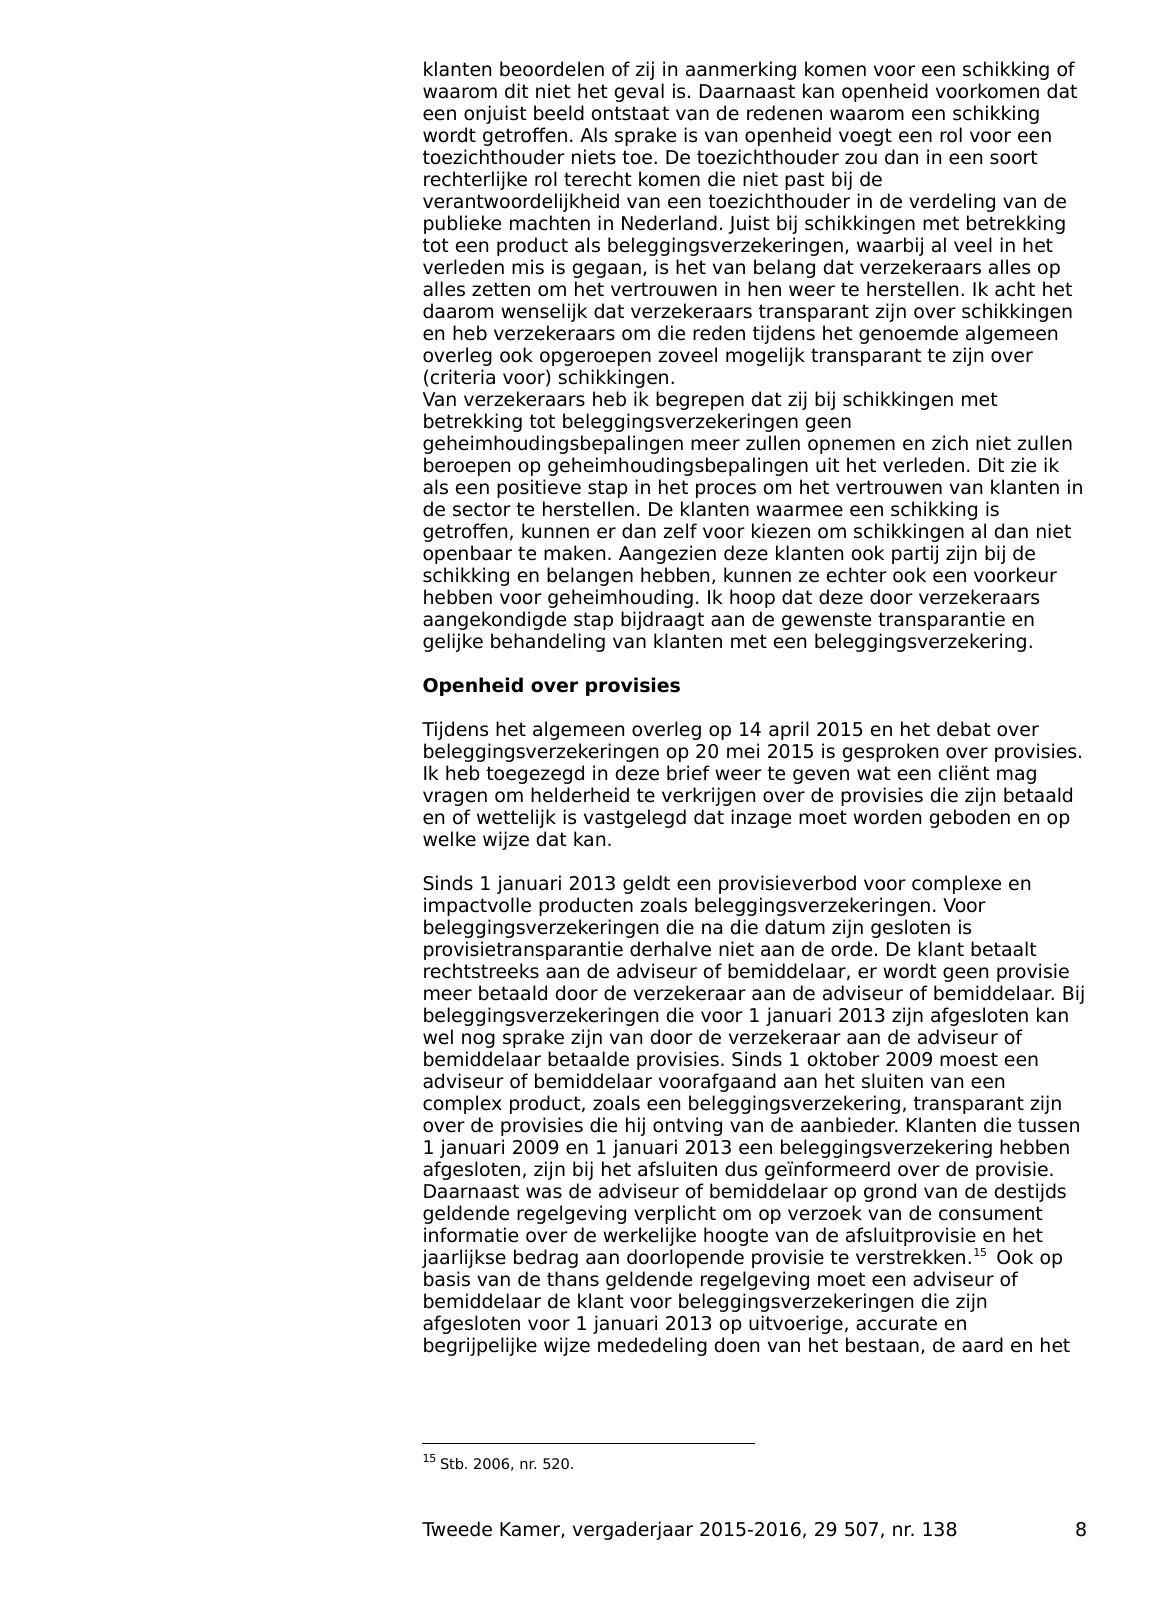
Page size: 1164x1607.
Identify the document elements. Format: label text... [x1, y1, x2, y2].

text Van verzekeraars heb ik begrepen dat zij bij schikkingen met betrekking tot beleggingsverzekeringen geen geheimhoudingsbepalingen meer zullen opnemen en zich niet zullen beroepen op geheimhoudingsbepalingen uit het verleden. Dit zie ik als een positieve stap in het proces om het vertrouwen van klanten in de sector te herstellen. De klanten waarmee een schikking is getroffen, kunnen er dan zelf voor kiezen om schikkingen al dan niet openbaar te maken. Aangezien deze klanten ook partij zijn bij de schikking en belangen hebben, kunnen ze echter ook een voorkeur hebben voor geheimhouding. Ik hoop dat deze door verzekeraars aangekondigde stap bijdraagt aan de gewenste transparantie en gelijke behandeling van klanten met een beleggingsverzekering. [422, 389, 1087, 652]
text Sinds 1 januari 2013 geldt een provisieverbod voor complexe en impactvolle producten zoals beleggingsverzekeringen. Voor beleggingsverzekeringen die na die datum zijn gesloten is provisietransparantie derhalve niet aan de orde. De klant betaalt rechtstreeks aan de adviseur of bemiddelaar, er wordt geen provisie meer betaald door de verzekeraar aan de adviseur of bemiddelaar. Bij beleggingsverzekeringen die voor 1 januari 2013 zijn afgesloten kan wel nog sprake zijn van door de verzekeraar aan de adviseur of bemiddelaar betaalde provisies. Sinds 1 oktober 2009 moest een adviseur of bemiddelaar voorafgaand aan het sluiten van een complex product, zoals een beleggingsverzekering, transparant zijn over de provisies die hij ontving van de aanbieder. Klanten die tussen 1 januari 2009 en 1 januari 2013 een beleggingsverzekering hebben afgesloten, zijn bij het afsluiten dus geïnformeerd over de provisie. Daarnaast was de adviseur of bemiddelaar op grond van de destijds geldende regelgeving verplicht om op verzoek van de consument informatie over de werkelijke hoogte van de afsluitprovisie en het jaarlijkse bedrag aan doorlopende provisie te verstrekken. Ook op basis van de thans geldende regelgeving moet een adviseur of bemiddelaar de klant voor beleggingsverzekeringen die zijn afgesloten voor 1 januari 2013 op uitvoerige, accurate en begrijpelijke wijze mededeling doen van het bestaan, de aard en het [422, 873, 1087, 1356]
text klanten beoordelen of zij in aanmerking komen voor een schikking of waarom dit niet het geval is. Daarnaast kan openheid voorkomen dat een onjuist beeld ontstaat van de redenen waarom een schikking wordt getroffen. Als sprake is van openheid voegt een rol voor een toezichthouder niets toe. De toezichthouder zou dan in een soort rechterlijke rol terecht komen die niet past bij de verantwoordelijkheid van een toezichthouder in de verdeling van de publieke machten in Nederland. Juist bij schikkingen met betrekking tot een product als beleggingsverzekeringen, waarbij al veel in het verleden mis is gegaan, is het van belang dat verzekeraars alles op alles zetten om het vertrouwen in hen weer te herstellen. Ik acht het daarom wenselijk dat verzekeraars transparant zijn over schikkingen en heb verzekeraars om die reden tijdens het genoemde algemeen overleg ook opgeroepen zoveel mogelijk transparant te zijn over (criteria voor) schikkingen. [422, 59, 1087, 389]
text Tijdens het algemeen overleg op 14 april 2015 en het debat over beleggingsverzekeringen op 20 mei 2015 is gesproken over provisies. Ik heb toegezegd in deze brief weer te geven wat een cliënt mag vragen om helderheid te verkrijgen over de provisies die zijn betaald en of wettelijk is vastgelegd dat inzage moet worden geboden en op welke wijze dat kan. [422, 719, 1087, 851]
subtitle Openheid over provisies [422, 675, 1087, 697]
text Stb. 2006, nr. 520. [422, 1452, 1087, 1474]
